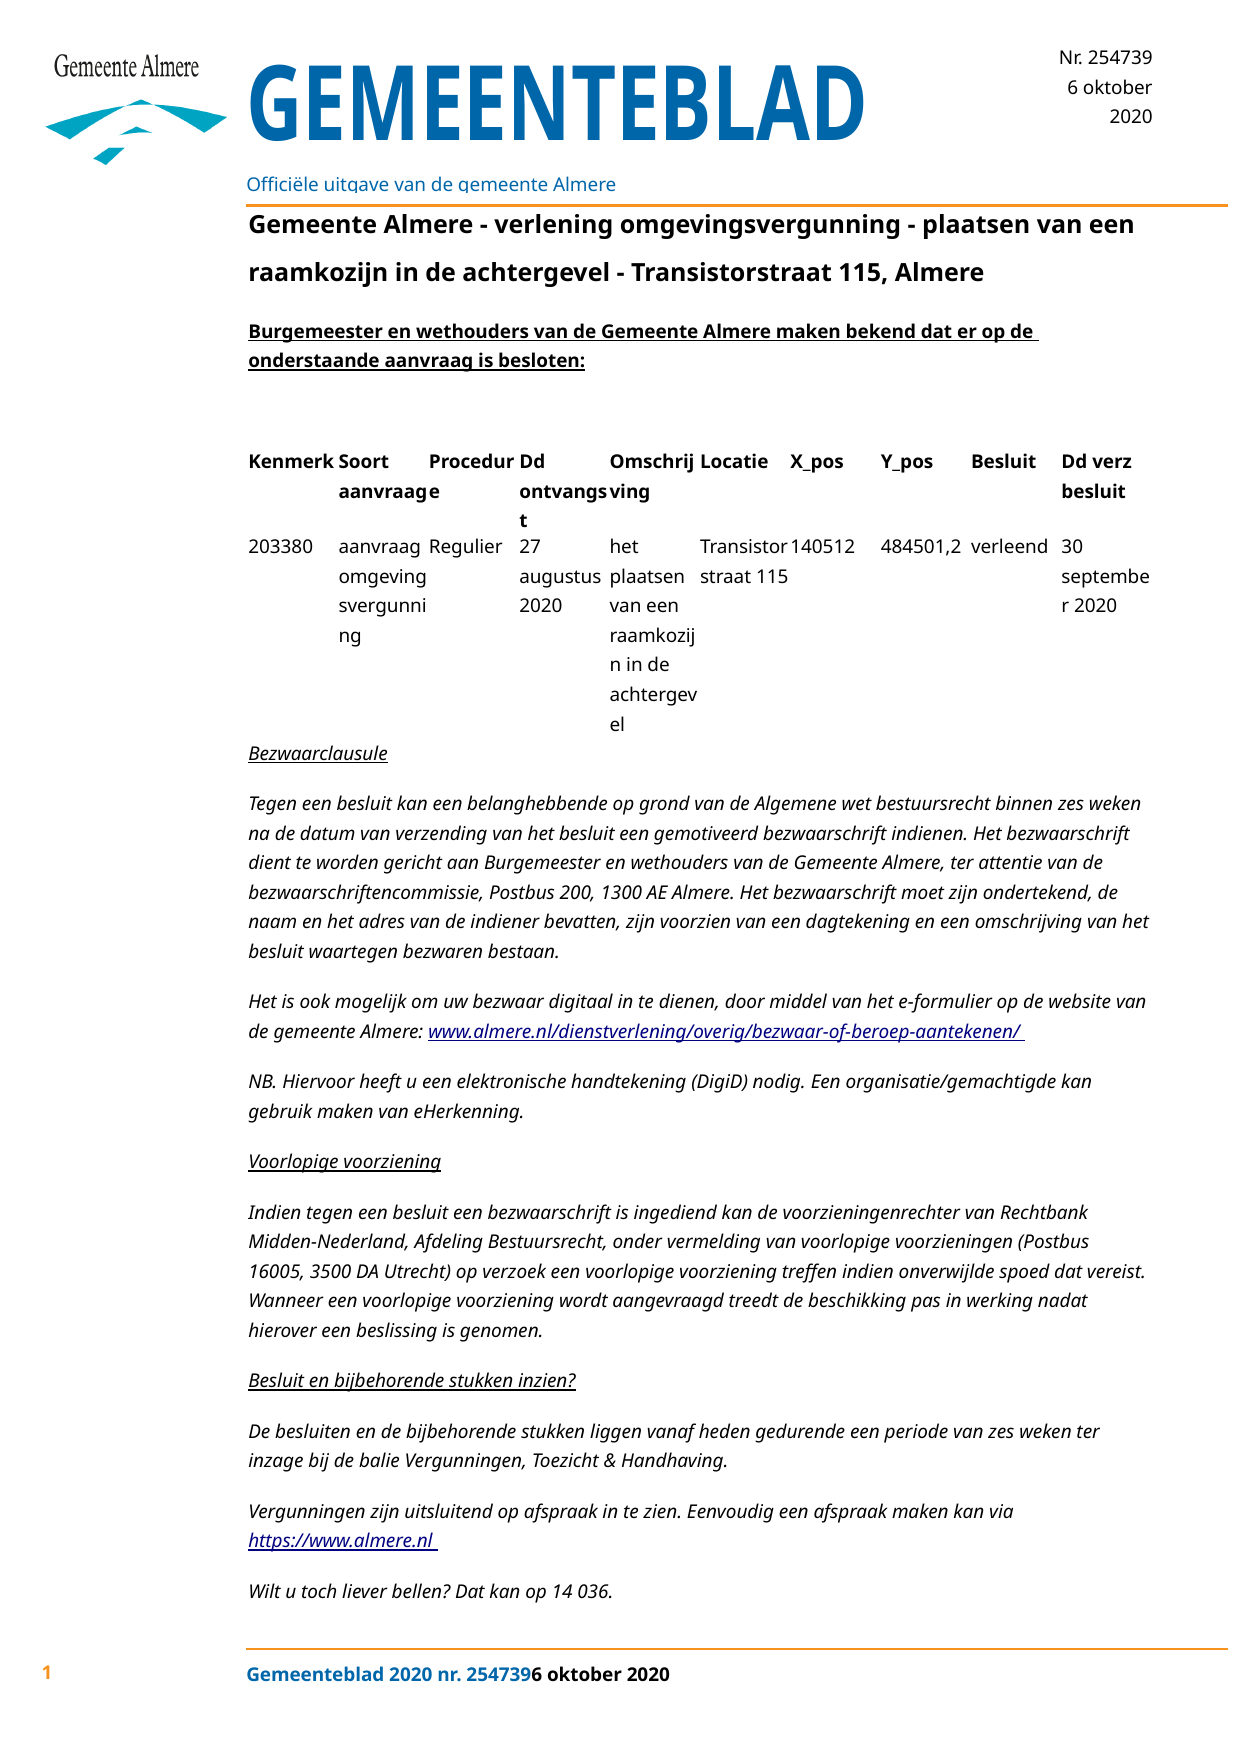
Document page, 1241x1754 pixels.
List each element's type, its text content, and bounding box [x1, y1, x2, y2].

text Besluit en bijbehorende stukken inzien? [248, 1368, 1152, 1393]
text Wilt u toch liever bellen? Dat kan op 14 036. [248, 1578, 1152, 1604]
text Vergunningen zijn uitsluitend op afspraak in te zien. Eenvoudig een afspraak maken kan via https://www.almere.nl [248, 1498, 1152, 1553]
table_cell 484501,2 [881, 533, 971, 737]
table_cell 30 september 2020 [1061, 533, 1152, 737]
table_cell verleend [971, 533, 1061, 737]
table_header X_pos [790, 449, 881, 533]
text Burgemeester en wethouders van de Gemeente Almere maken bekend dat er op de onderstaande aanvraag is besloten: [248, 318, 1152, 373]
table_cell 203380 [248, 533, 338, 737]
table_header Locatie [700, 449, 790, 533]
table_header Soort aanvraag [338, 449, 429, 533]
table_header Procedure [429, 449, 519, 533]
table_header Kenmerk [248, 449, 338, 533]
text Voorlopige voorziening [248, 1148, 1152, 1174]
table_cell aanvraag omgevingsvergunning [338, 533, 429, 737]
table_header Dd ontvangst [519, 449, 609, 533]
table_cell 140512 [790, 533, 881, 737]
table_header Dd verz besluit [1061, 449, 1152, 533]
table_cell Regulier [429, 533, 519, 737]
text NB. Hiervoor heeft u een elektronische handtekening (DigiD) nodig. Een organisatie/gemachtigde kan gebruik maken van eHerkenning. [248, 1068, 1152, 1124]
table_header Besluit [971, 449, 1061, 533]
table_header Omschrijving [609, 449, 700, 533]
table_header Y_pos [881, 449, 971, 533]
text Het is ook mogelijk om uw bezwaar digitaal in te dienen, door middel van het e-formulier op de website van de gemeente Almere: www.almere.nl/dienstverlening/overig/bezwaar-of-beroep-aantekenen/ [248, 988, 1152, 1044]
picture [41, 47, 231, 172]
table_cell 27 augustus 2020 [519, 533, 609, 737]
text Gemeente Almere - verlening omgevingsvergunning - plaatsen van een raamkozijn in de achtergevel - Transistorstraat 115, Almere [248, 207, 1152, 288]
text Indien tegen een besluit een bezwaarschrift is ingediend kan de voorzieningenrechter van Rechtbank Midden-Nederland, Afdeling Bestuursrecht, onder vermelding van voorlopige voorzieningen (Postbus 16005, 3500 DA Utrecht) op verzoek een voorlopige voorziening treffen indien onverwijlde spoed dat vereist. Wanneer een voorlopige voorziening wordt aangevraagd treedt de beschikking pas in werking nadat hierover een beslissing is genomen. [248, 1199, 1152, 1343]
table_cell het plaatsen van een raamkozijn in de achtergevel [609, 533, 700, 737]
text Tegen een besluit kan een belanghebbende op grond van de Algemene wet bestuursrecht binnen zes weken na de datum van verzending van het besluit een gemotiveerd bezwaarschrift indienen. Het bezwaarschrift dient te worden gericht aan Burgemeester en wethouders van de Gemeente Almere, ter attentie van de bezwaarschriftencommissie, Postbus 200, 1300 AE Almere. Het bezwaarschrift moet zijn ondertekend, de naam en het adres van de indiener bevatten, zijn voorzien van een dagtekening en een omschrijving van het besluit waartegen bezwaren bestaan. [248, 790, 1152, 964]
text De besluiten en de bijbehorende stukken liggen vanaf heden gedurende een periode van zes weken ter inzage bij de balie Vergunningen, Toezicht & Handhaving. [248, 1418, 1152, 1473]
table_cell Transistorstraat 115 [700, 533, 790, 737]
text Bezwaarclausule [248, 740, 1152, 766]
